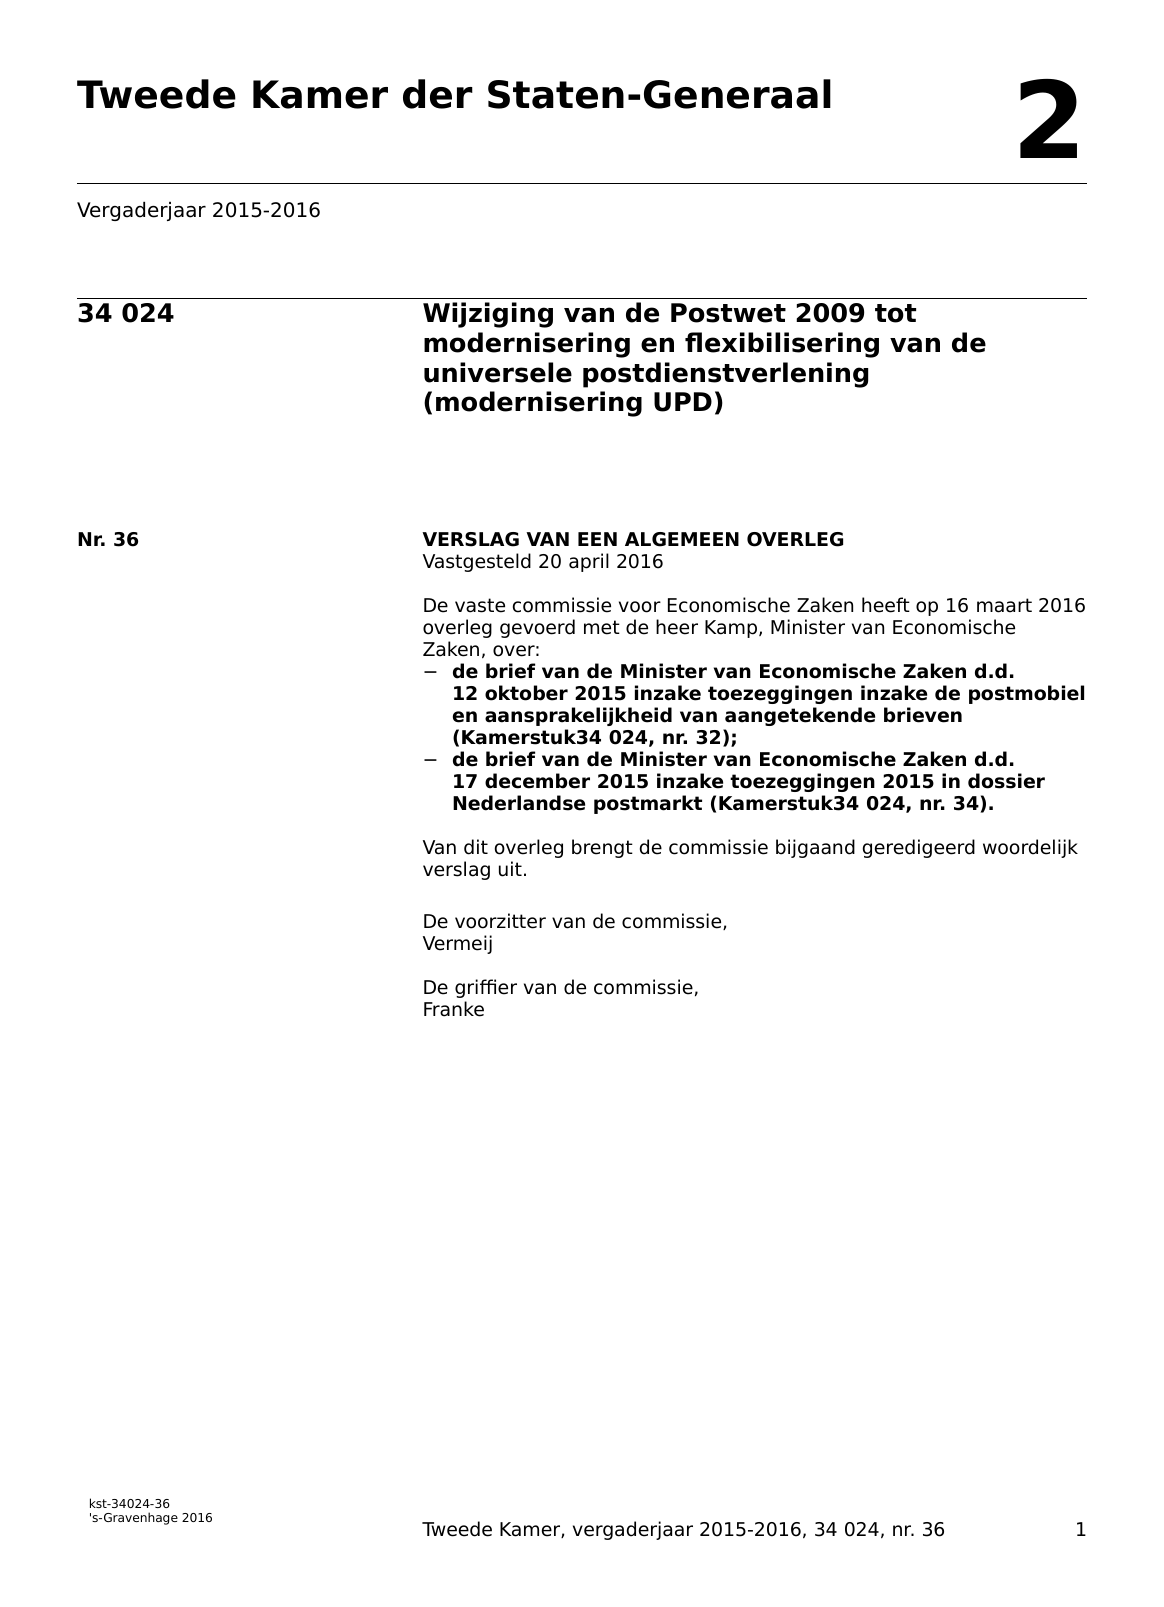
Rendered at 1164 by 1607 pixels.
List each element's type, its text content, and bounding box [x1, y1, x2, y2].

text Van dit overleg brengt de commissie bijgaand geredigeerd woordelijk verslag uit. [422, 837, 1087, 881]
table_header 2 [886, 59, 1087, 183]
text De voorzitter van de commissie, Vermeij [422, 911, 1087, 955]
table_header Tweede Kamer der Staten-Generaal [77, 59, 886, 183]
subtitle 34 024 Wijziging van de Postwet 2009 tot modernisering en flexibilisering van de universele postdienstverlening (modernisering UPD) [77, 299, 1087, 418]
text De vaste commissie voor Economische Zaken heeft op 16 maart 2016 overleg gevoerd met de heer Kamp, Minister van Economische Zaken, over: [422, 595, 1087, 661]
text Vastgesteld 20 april 2016 [422, 551, 1087, 573]
table_cell Vergaderjaar 2015-2016 [77, 184, 1087, 298]
text − de brief van de Minister van Economische Zaken d.d. 12 oktober 2015 inzake toezeggingen inzake de postmobiel en aansprakelijkheid van aangetekende brieven (Kamerstuk34 024, nr. 32); [422, 661, 1087, 749]
text De griffier van de commissie, Franke [422, 977, 1087, 1021]
text 's-Gravenhage 2016 [88, 1511, 323, 1525]
subtitle Nr. 36 VERSLAG VAN EEN ALGEMEEN OVERLEG [77, 529, 1087, 551]
text kst-34024-36 [88, 1497, 323, 1511]
text − de brief van de Minister van Economische Zaken d.d. 17 december 2015 inzake toezeggingen 2015 in dossier Nederlandse postmarkt (Kamerstuk34 024, nr. 34). [422, 749, 1087, 815]
